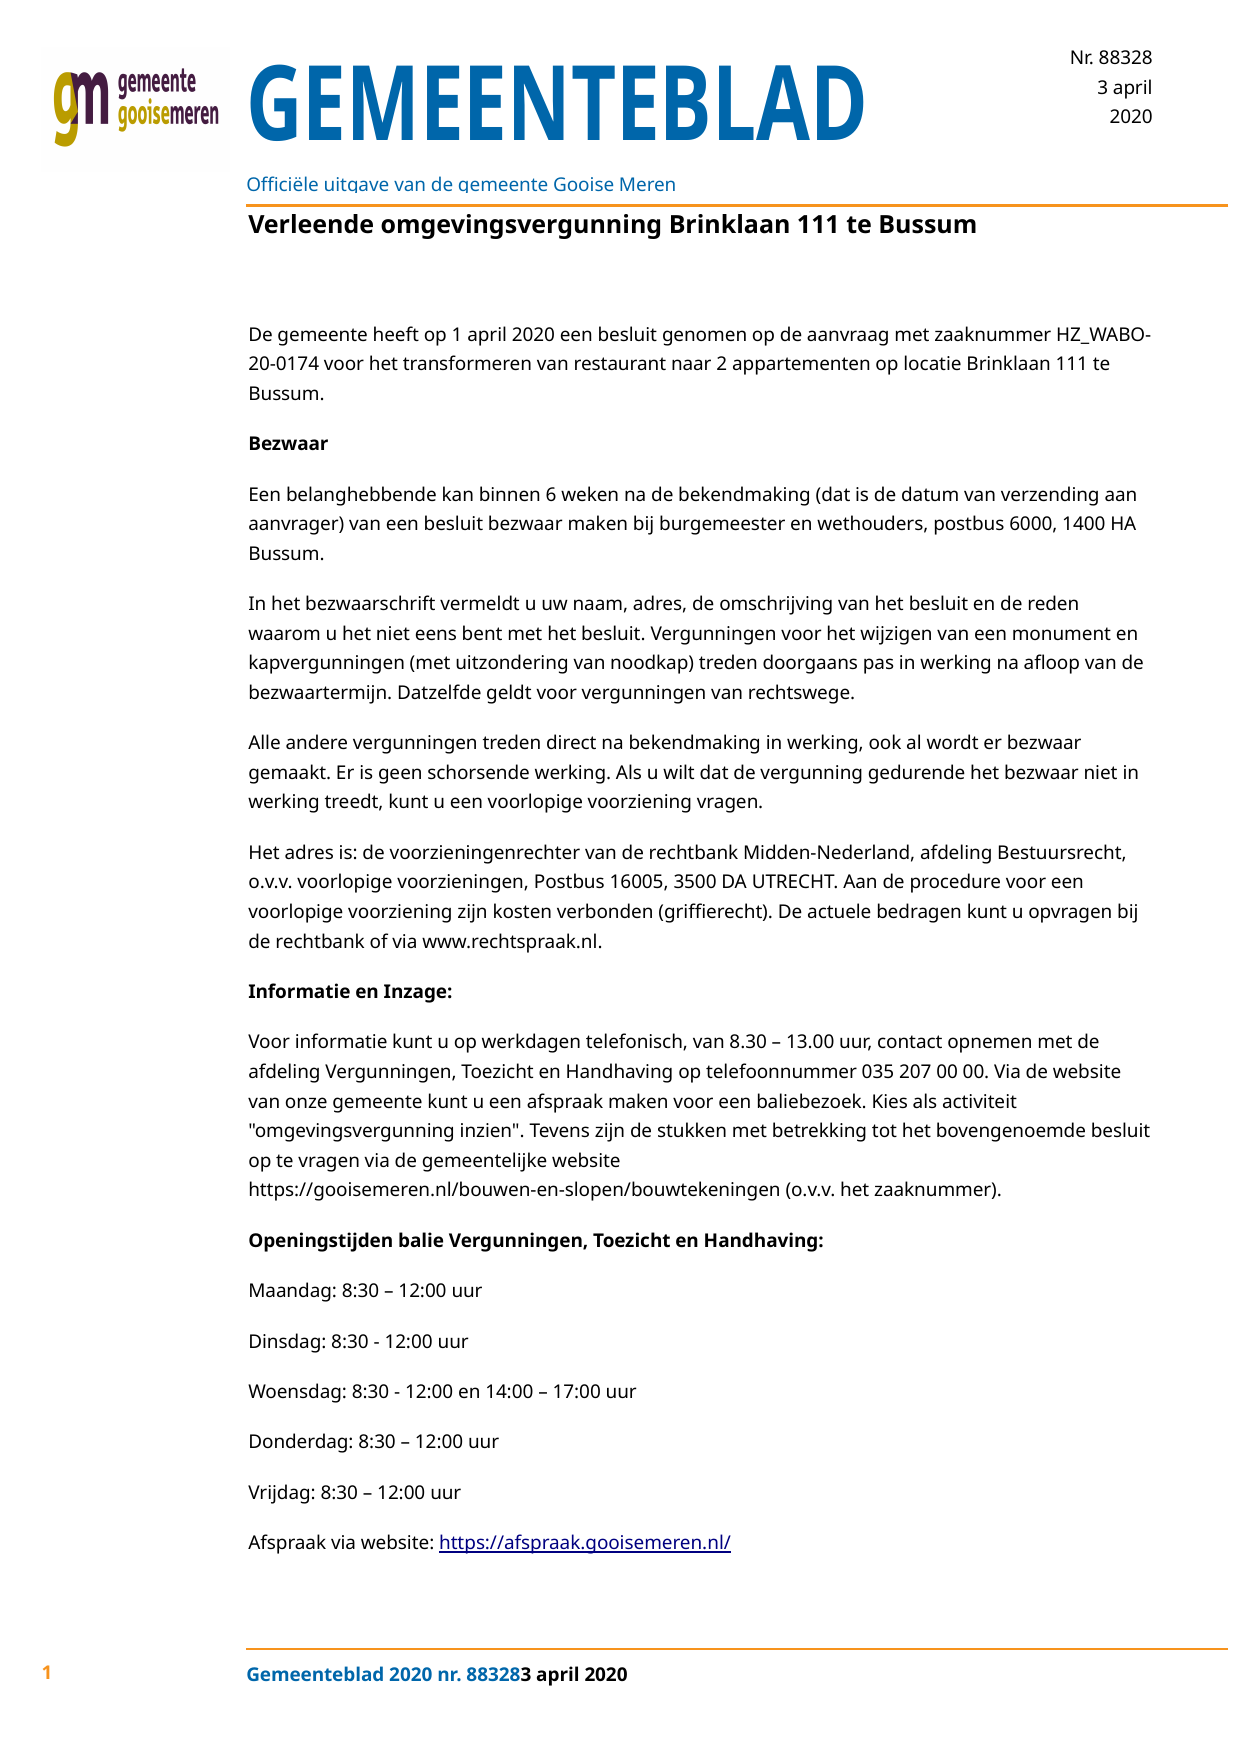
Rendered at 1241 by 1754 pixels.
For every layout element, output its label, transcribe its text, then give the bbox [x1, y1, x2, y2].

text Dinsdag: 8:30 - 12:00 uur [248, 1328, 1152, 1353]
text Vrijdag: 8:30 – 12:00 uur [248, 1479, 1152, 1505]
text Afspraak via website: https://afspraak.gooisemeren.nl/ [248, 1529, 1152, 1555]
text Voor informatie kunt u op werkdagen telefonisch, van 8.30 – 13.00 uur, contact opnemen met de afdeling Vergunningen, Toezicht en Handhaving op telefoonnummer 035 207 00 00. Via de website van onze gemeente kunt u een afspraak maken voor een baliebezoek. Kies als activiteit "omgevingsvergunning inzien". Tevens zijn de stukken met betrekking tot het bovengenoemde besluit op te vragen via de gemeentelijke website https://gooisemeren.nl/bouwen-en-slopen/bouwtekeningen (o.v.v. het zaaknummer). [248, 1029, 1152, 1202]
text Alle andere vergunningen treden direct na bekendmaking in werking, ook al wordt er bezwaar gemaakt. Er is geen schorsende werking. Als u wilt dat de vergunning gedurende het bezwaar niet in werking treedt, kunt u een voorlopige voorziening vragen. [248, 729, 1152, 814]
text De gemeente heeft op 1 april 2020 een besluit genomen op de aanvraag met zaaknummer HZ_WABO-20-0174 voor het transformeren van restaurant naar 2 appartementen op locatie Brinklaan 111 te Bussum. [248, 321, 1152, 406]
text Een belanghebbende kan binnen 6 weken na de bekendmaking (dat is de datum van verzending aan aanvrager) van een besluit bezwaar maken bij burgemeester en wethouders, postbus 6000, 1400 HA Bussum. [248, 481, 1152, 566]
text Verleende omgevingsvergunning Brinklaan 111 te Bussum [248, 207, 1152, 241]
text In het bezwaarschrift vermeldt u uw naam, adres, de omschrijving van het besluit en de reden waarom u het niet eens bent met het besluit. Vergunningen voor het wijzigen van een monument en kapvergunningen (met uitzondering van noodkap) treden doorgaans pas in werking na afloop van de bezwaartermijn. Datzelfde geldt voor vergunningen van rechtswege. [248, 590, 1152, 705]
text Donderdag: 8:30 – 12:00 uur [248, 1429, 1152, 1454]
text Het adres is: de voorzieningenrechter van de rechtbank Midden-Nederland, afdeling Bestuursrecht, o.v.v. voorlopige voorzieningen, Postbus 16005, 3500 DA UTRECHT. Aan de procedure voor een voorlopige voorziening zijn kosten verbonden (griffierecht). De actuele bedragen kunt u opvragen bij de rechtbank of via www.rechtspraak.nl. [248, 839, 1152, 953]
picture [41, 47, 231, 172]
text Openingstijden balie Vergunningen, Toezicht en Handhaving: [248, 1227, 1152, 1253]
text Woensdag: 8:30 - 12:00 en 14:00 – 17:00 uur [248, 1378, 1152, 1404]
text Informatie en Inzage: [248, 978, 1152, 1004]
text Bezwaar [248, 430, 1152, 456]
text Maandag: 8:30 – 12:00 uur [248, 1277, 1152, 1303]
